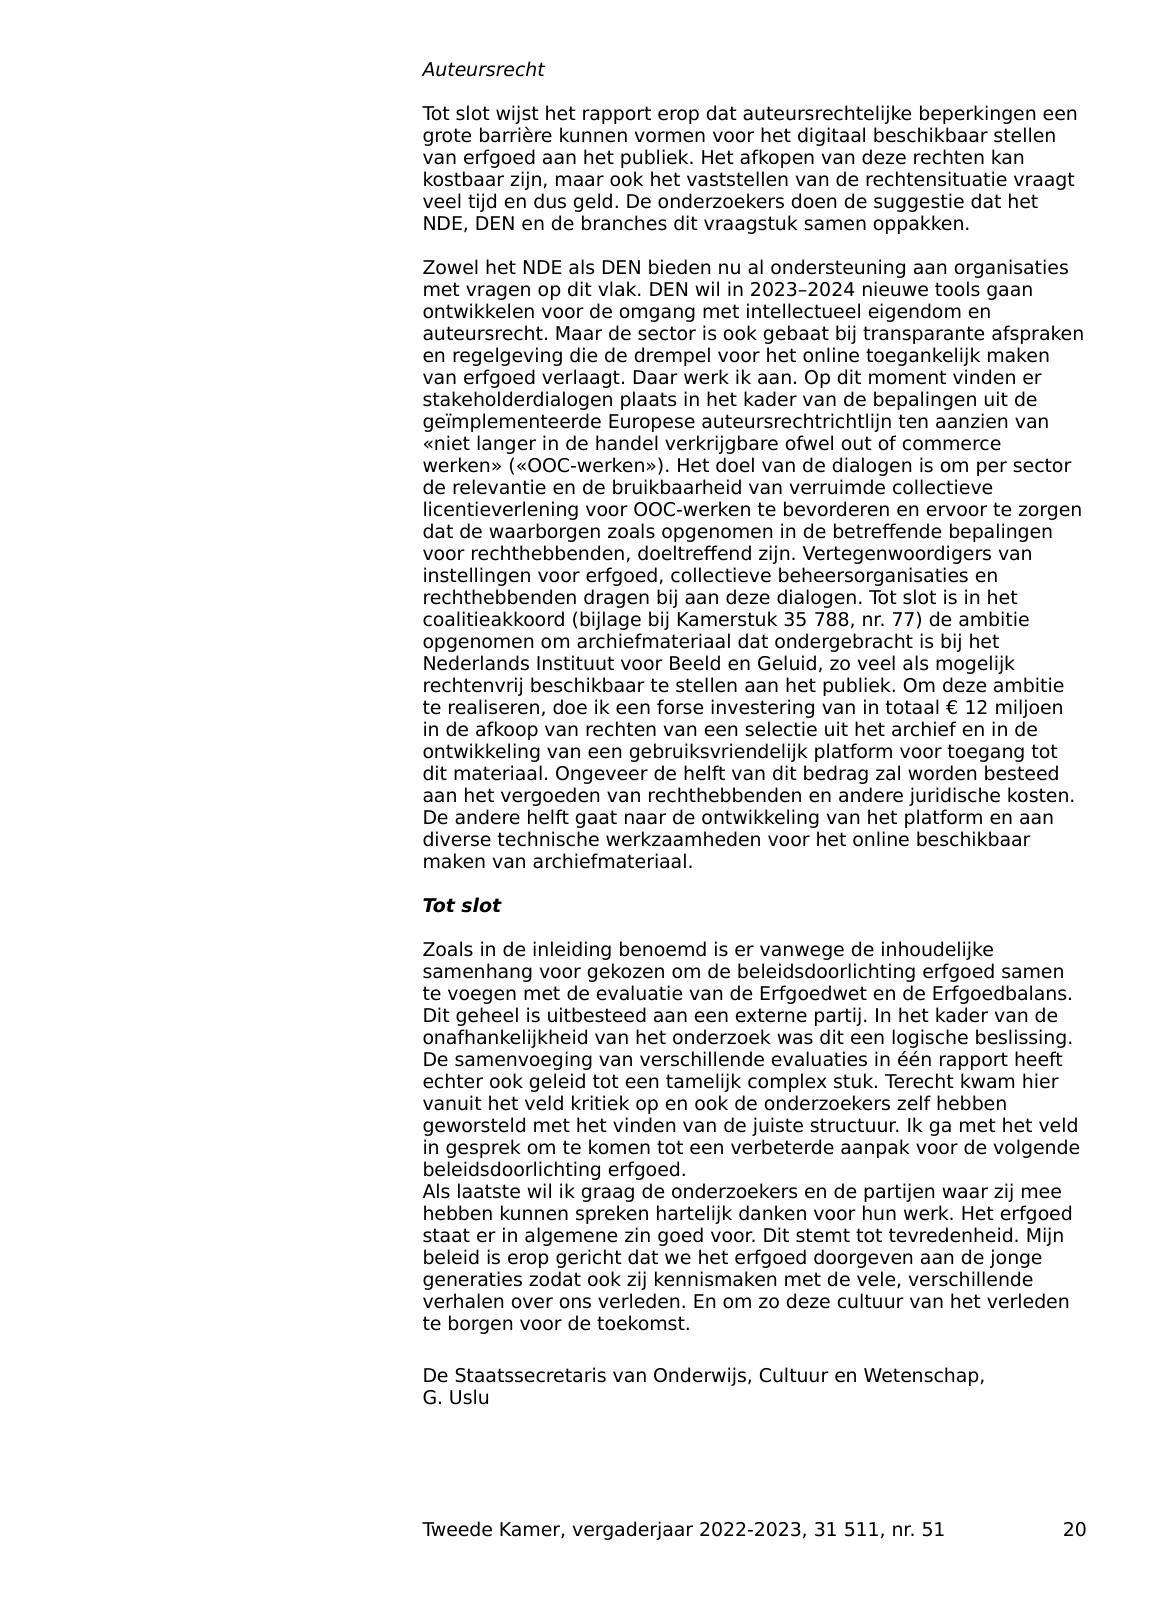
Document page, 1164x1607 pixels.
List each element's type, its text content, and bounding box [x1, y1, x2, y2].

text De Staatssecretaris van Onderwijs, Cultuur en Wetenschap, G. Uslu [422, 1365, 1087, 1409]
text Tot slot wijst het rapport erop dat auteursrechtelijke beperkingen een grote barrière kunnen vormen voor het digitaal beschikbaar stellen van erfgoed aan het publiek. Het afkopen van deze rechten kan kostbaar zijn, maar ook het vaststellen van de rechtensituatie vraagt veel tijd en dus geld. De onderzoekers doen de suggestie dat het NDE, DEN en de branches dit vraagstuk samen oppakken. [422, 103, 1087, 235]
text Zowel het NDE als DEN bieden nu al ondersteuning aan organisaties met vragen op dit vlak. DEN wil in 2023–2024 nieuwe tools gaan ontwikkelen voor de omgang met intellectueel eigendom en auteursrecht. Maar de sector is ook gebaat bij transparante afspraken en regelgeving die de drempel voor het online toegankelijk maken van erfgoed verlaagt. Daar werk ik aan. Op dit moment vinden er stakeholderdialogen plaats in het kader van de bepalingen uit de geïmplementeerde Europese auteursrechtrichtlijn ten aanzien van «niet langer in de handel verkrijgbare ofwel out of commerce werken» («OOC-werken»). Het doel van de dialogen is om per sector de relevantie en de bruikbaarheid van verruimde collectieve licentieverlening voor OOC-werken te bevorderen en ervoor te zorgen dat de waarborgen zoals opgenomen in de betreffende bepalingen voor rechthebbenden, doeltreffend zijn. Vertegenwoordigers van instellingen voor erfgoed, collectieve beheersorganisaties en rechthebbenden dragen bij aan deze dialogen. Tot slot is in het coalitieakkoord (bijlage bij Kamerstuk 35 788, nr. 77) de ambitie opgenomen om archiefmateriaal dat ondergebracht is bij het Nederlands Instituut voor Beeld en Geluid, zo veel als mogelijk rechtenvrij beschikbaar te stellen aan het publiek. Om deze ambitie te realiseren, doe ik een forse investering van in totaal € 12 miljoen in de afkoop van rechten van een selectie uit het archief en in de ontwikkeling van een gebruiksvriendelijk platform voor toegang tot dit materiaal. Ongeveer de helft van dit bedrag zal worden besteed aan het vergoeden van rechthebbenden en andere juridische kosten. De andere helft gaat naar de ontwikkeling van het platform en aan diverse technische werkzaamheden voor het online beschikbaar maken van archiefmateriaal. [422, 257, 1087, 873]
text Zoals in de inleiding benoemd is er vanwege de inhoudelijke samenhang voor gekozen om de beleidsdoorlichting erfgoed samen te voegen met de evaluatie van de Erfgoedwet en de Erfgoedbalans. Dit geheel is uitbesteed aan een externe partij. In het kader van de onafhankelijkheid van het onderzoek was dit een logische beslissing. De samenvoeging van verschillende evaluaties in één rapport heeft echter ook geleid tot een tamelijk complex stuk. Terecht kwam hier vanuit het veld kritiek op en ook de onderzoekers zelf hebben geworsteld met het vinden van de juiste structuur. Ik ga met het veld in gesprek om te komen tot een verbeterde aanpak voor de volgende beleidsdoorlichting erfgoed. [422, 939, 1087, 1181]
subtitle Auteursrecht [422, 59, 1087, 81]
subtitle Tot slot [422, 895, 1087, 917]
text Als laatste wil ik graag de onderzoekers en de partijen waar zij mee hebben kunnen spreken hartelijk danken voor hun werk. Het erfgoed staat er in algemene zin goed voor. Dit stemt tot tevredenheid. Mijn beleid is erop gericht dat we het erfgoed doorgeven aan de jonge generaties zodat ook zij kennismaken met de vele, verschillende verhalen over ons verleden. En om zo deze cultuur van het verleden te borgen voor de toekomst. [422, 1181, 1087, 1335]
